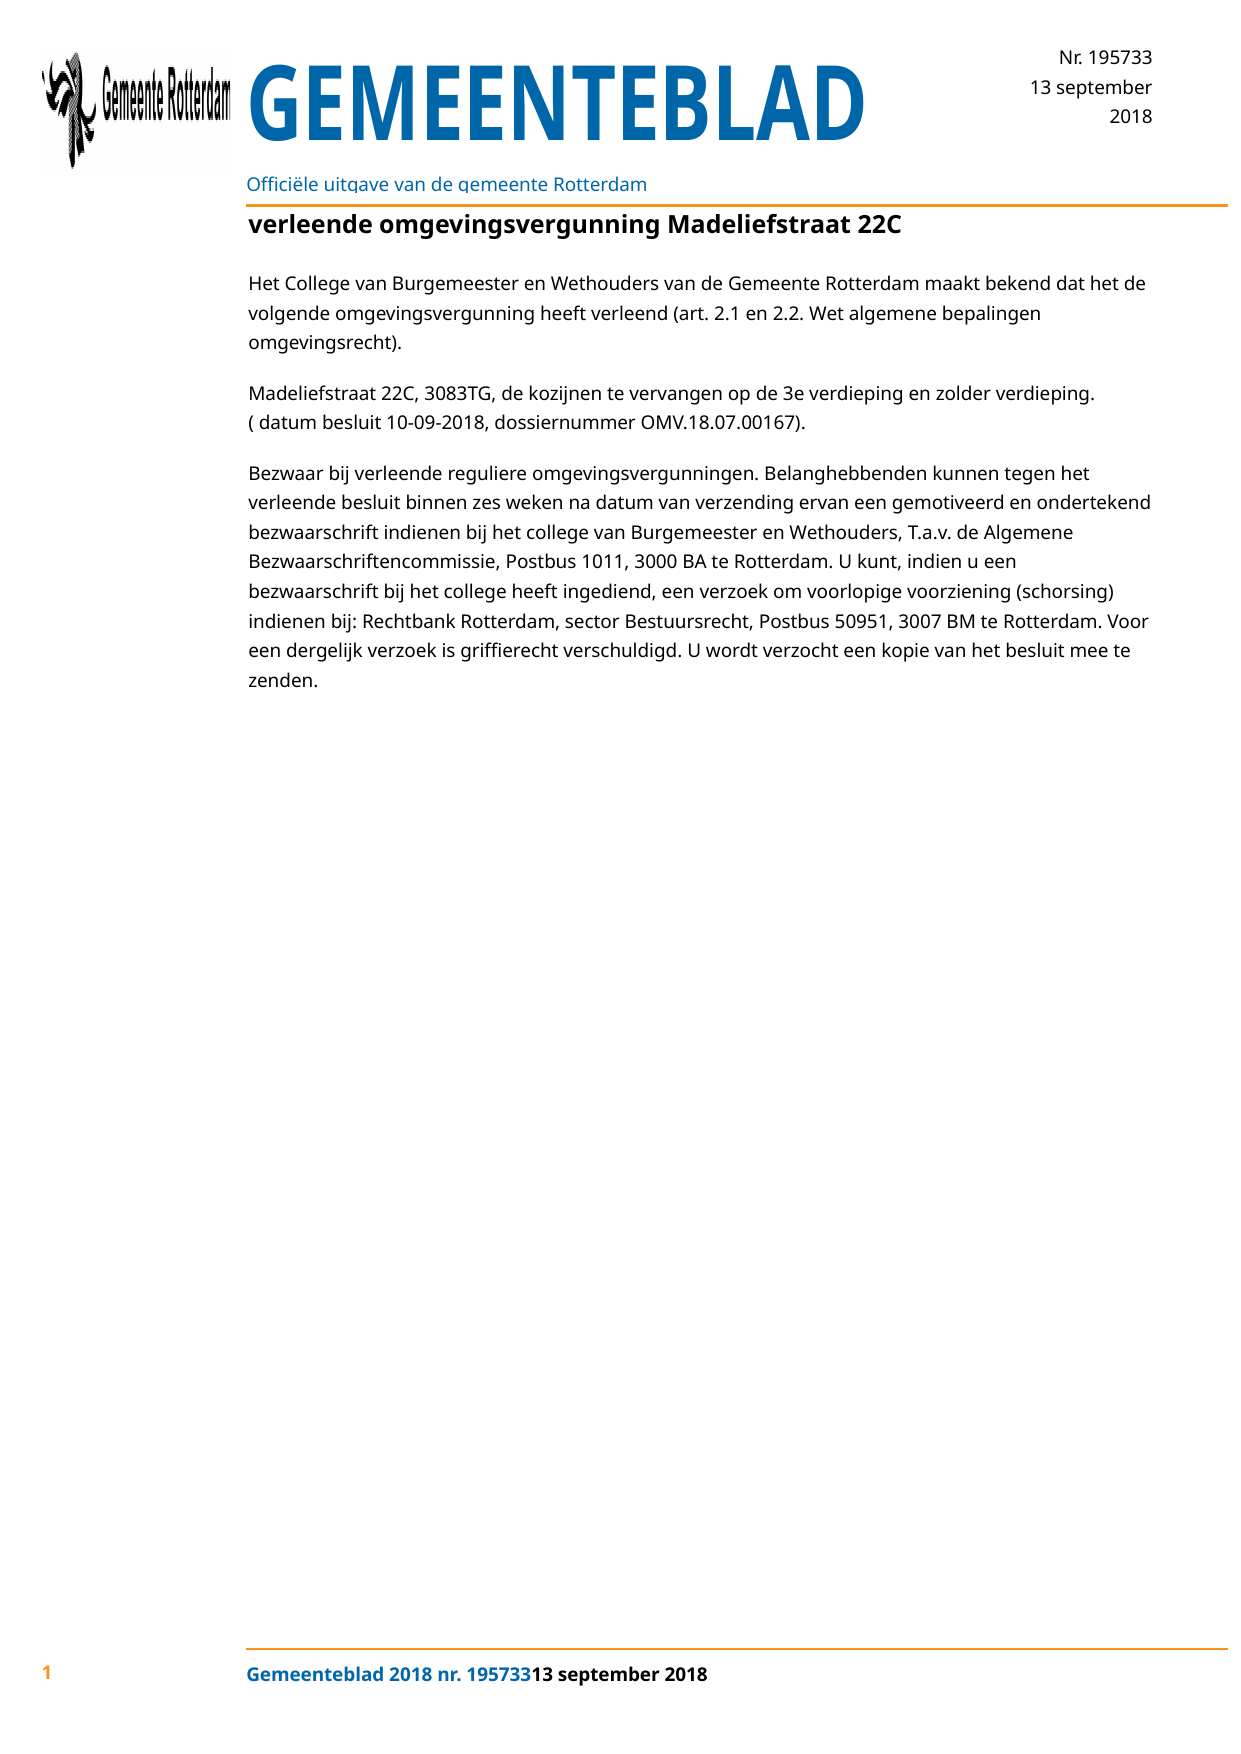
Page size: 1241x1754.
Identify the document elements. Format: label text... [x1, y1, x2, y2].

text Bezwaar bij verleende reguliere omgevingsvergunningen. Belanghebbenden kunnen tegen het verleende besluit binnen zes weken na datum van verzending ervan een gemotiveerd en ondertekend bezwaarschrift indienen bij het college van Burgemeester en Wethouders, T.a.v. de Algemene Bezwaarschriftencommissie, Postbus 1011, 3000 BA te Rotterdam. U kunt, indien u een bezwaarschrift bij het college heeft ingediend, een verzoek om voorlopige voorziening (schorsing) indienen bij: Rechtbank Rotterdam, sector Bestuursrecht, Postbus 50951, 3007 BM te Rotterdam. Voor een dergelijk verzoek is griffierecht verschuldigd. U wordt verzocht een kopie van het besluit mee te zenden. [248, 460, 1152, 693]
text Madeliefstraat 22C, 3083TG, de kozijnen te vervangen op de 3e verdieping en zolder verdieping.( datum besluit 10-09-2018, dossiernummer OMV.18.07.00167). [248, 380, 1152, 435]
picture [41, 47, 231, 172]
text verleende omgevingsvergunning Madeliefstraat 22C [248, 207, 1152, 241]
text Het College van Burgemeester en Wethouders van de Gemeente Rotterdam maakt bekend dat het de volgende omgevingsvergunning heeft verleend (art. 2.1 en 2.2. Wet algemene bepalingen omgevingsrecht). [248, 270, 1152, 355]
